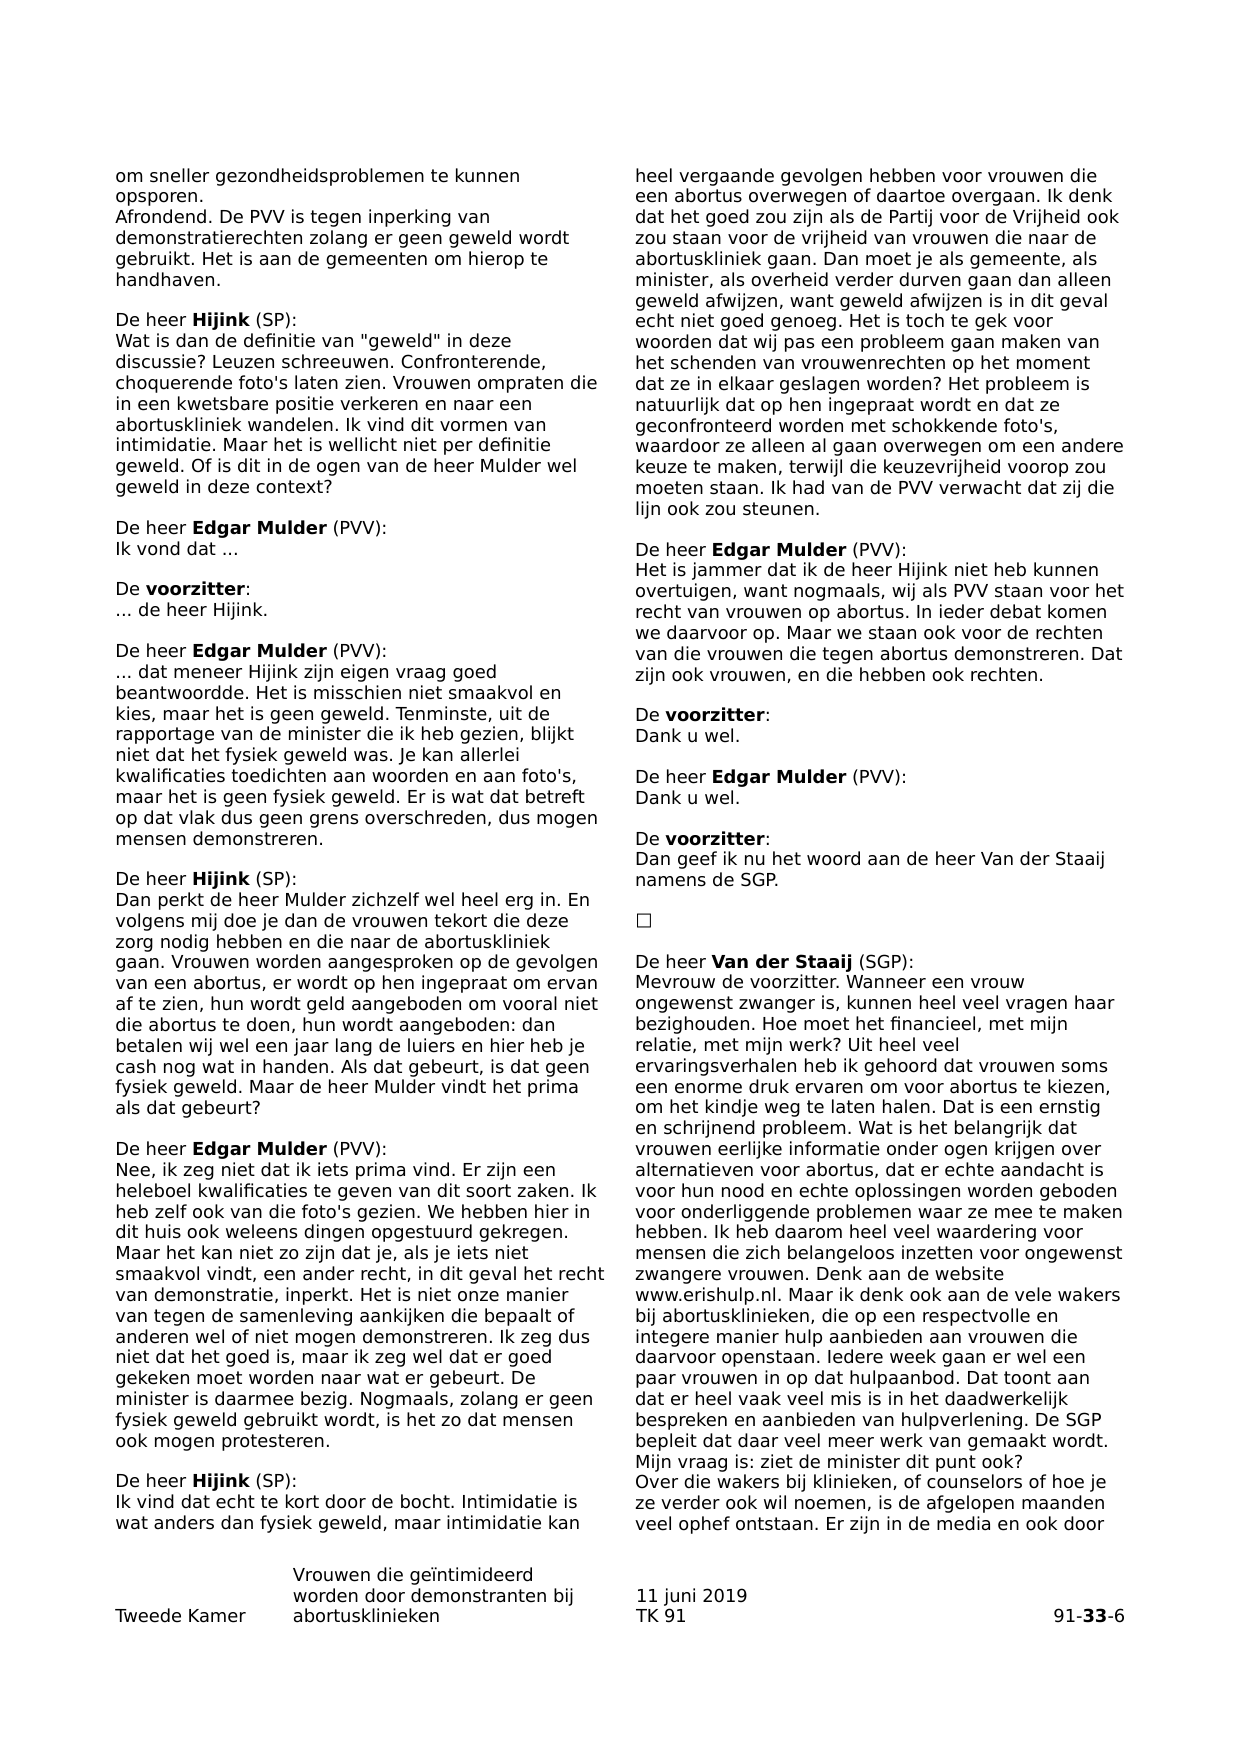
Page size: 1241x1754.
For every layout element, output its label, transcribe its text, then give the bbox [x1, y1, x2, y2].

text De heer Hijink (SP): [115, 869, 605, 890]
text Wat is dan de definitie van "geweld" in deze discussie? Leuzen schreeuwen. Confronterende, choquerende foto's laten zien. Vrouwen ompraten die in een kwetsbare positie verkeren en naar een abortuskliniek wandelen. Ik vind dit vormen van intimidatie. Maar het is wellicht niet per definitie geweld. Of is dit in de ogen van de heer Mulder wel geweld in deze context? [115, 331, 605, 498]
text De voorzitter: [635, 705, 1125, 726]
text De heer Edgar Mulder (PVV): [635, 767, 1125, 787]
text ... dat meneer Hijink zijn eigen vraag goed beantwoordde. Het is misschien niet smaakvol en kies, maar het is geen geweld. Tenminste, uit de rapportage van de minister die ik heb gezien, blijkt niet dat het fysiek geweld was. Je kan allerlei kwalificaties toedichten aan woorden en aan foto's, maar het is geen fysiek geweld. Er is wat dat betreft op dat vlak dus geen grens overschreden, dus mogen mensen demonstreren. [115, 662, 605, 849]
text om sneller gezondheidsproblemen te kunnen opsporen. [115, 165, 605, 207]
text Dan geef ik nu het woord aan de heer Van der Staaij namens de SGP. [635, 849, 1125, 891]
text ... de heer Hijink. [115, 600, 605, 621]
text De heer Edgar Mulder (PVV): [115, 641, 605, 662]
text De heer Edgar Mulder (PVV): [115, 518, 605, 538]
text Dan perkt de heer Mulder zichzelf wel heel erg in. En volgens mij doe je dan de vrouwen tekort die deze zorg nodig hebben en die naar de abortuskliniek gaan. Vrouwen worden aangesproken op de gevolgen van een abortus, er wordt op hen ingepraat om ervan af te zien, hun wordt geld aangeboden om vooral niet die abortus te doen, hun wordt aangeboden: dan betalen wij wel een jaar lang de luiers en hier heb je cash nog wat in handen. Als dat gebeurt, is dat geen fysiek geweld. Maar de heer Mulder vindt het prima als dat gebeurt? [115, 890, 605, 1119]
text De voorzitter: [115, 579, 605, 600]
text De heer Edgar Mulder (PVV): [635, 539, 1125, 560]
text heel vergaande gevolgen hebben voor vrouwen die een abortus overwegen of daartoe overgaan. Ik denk dat het goed zou zijn als de Partij voor de Vrijheid ook zou staan voor de vrijheid van vrouwen die naar de abortuskliniek gaan. Dan moet je als gemeente, als minister, als overheid verder durven gaan dan alleen geweld afwijzen, want geweld afwijzen is in dit geval echt niet goed genoeg. Het is toch te gek voor woorden dat wij pas een probleem gaan maken van het schenden van vrouwenrechten op het moment dat ze in elkaar geslagen worden? Het probleem is natuurlijk dat op hen ingepraat wordt en dat ze geconfronteerd worden met schokkende foto's, waardoor ze alleen al gaan overwegen om een andere keuze te maken, terwijl die keuzevrijheid voorop zou moeten staan. Ik had van de PVV verwacht dat zij die lijn ook zou steunen. [635, 165, 1125, 519]
text Dank u wel. [635, 726, 1125, 747]
text De heer Hijink (SP): [115, 1471, 605, 1492]
text Mevrouw de voorzitter. Wanneer een vrouw ongewenst zwanger is, kunnen heel veel vragen haar bezighouden. Hoe moet het financieel, met mijn relatie, met mijn werk? Uit heel veel ervaringsverhalen heb ik gehoord dat vrouwen soms een enorme druk ervaren om voor abortus te kiezen, om het kindje weg te laten halen. Dat is een ernstig en schrijnend probleem. Wat is het belangrijk dat vrouwen eerlijke informatie onder ogen krijgen over alternatieven voor abortus, dat er echte aandacht is voor hun nood en echte oplossingen worden geboden voor onderliggende problemen waar ze mee te maken hebben. Ik heb daarom heel veel waardering voor mensen die zich belangeloos inzetten voor ongewenst zwangere vrouwen. Denk aan de website www.erishulp.nl. Maar ik denk ook aan de vele wakers bij abortusklinieken, die op een respectvolle en integere manier hulp aanbieden aan vrouwen die daarvoor openstaan. Iedere week gaan er wel een paar vrouwen in op dat hulpaanbod. Dat toont aan dat er heel vaak veel mis is in het daadwerkelijk bespreken en aanbieden van hulpverlening. De SGP bepleit dat daar veel meer werk van gemaakt wordt. Mijn vraag is: ziet de minister dit punt ook? [635, 972, 1125, 1472]
text Ik vind dat echt te kort door de bocht. Intimidatie is wat anders dan fysiek geweld, maar intimidatie kan [115, 1492, 605, 1534]
text De voorzitter: [635, 828, 1125, 849]
text Het is jammer dat ik de heer Hijink niet heb kunnen overtuigen, want nogmaals, wij als PVV staan voor het recht van vrouwen op abortus. In ieder debat komen we daarvoor op. Maar we staan ook voor de rechten van die vrouwen die tegen abortus demonstreren. Dat zijn ook vrouwen, en die hebben ook rechten. [635, 560, 1125, 685]
text Ik vond dat ... [115, 538, 605, 559]
text De heer Edgar Mulder (PVV): [115, 1139, 605, 1160]
text Dank u wel. [635, 787, 1125, 808]
text Nee, ik zeg niet dat ik iets prima vind. Er zijn een heleboel kwalificaties te geven van dit soort zaken. Ik heb zelf ook van die foto's gezien. We hebben hier in dit huis ook weleens dingen opgestuurd gekregen. Maar het kan niet zo zijn dat je, als je iets niet smaakvol vindt, een ander recht, in dit geval het recht van demonstratie, inperkt. Het is niet onze manier van tegen de samenleving aankijken die bepaalt of anderen wel of niet mogen demonstreren. Ik zeg dus niet dat het goed is, maar ik zeg wel dat er goed gekeken moet worden naar wat er gebeurt. De minister is daarmee bezig. Nogmaals, zolang er geen fysiek geweld gebruikt wordt, is het zo dat mensen ook mogen protesteren. [115, 1160, 605, 1451]
text De heer Van der Staaij (SGP): [635, 951, 1125, 972]
text ⬜ [635, 911, 1125, 931]
text De heer Hijink (SP): [115, 310, 605, 331]
text Over die wakers bij klinieken, of counselors of hoe je ze verder ook wil noemen, is de afgelopen maanden veel ophef ontstaan. Er zijn in de media en ook door [635, 1472, 1125, 1535]
text Afrondend. De PVV is tegen inperking van demonstratierechten zolang er geen geweld wordt gebruikt. Het is aan de gemeenten om hierop te handhaven. [115, 207, 605, 290]
